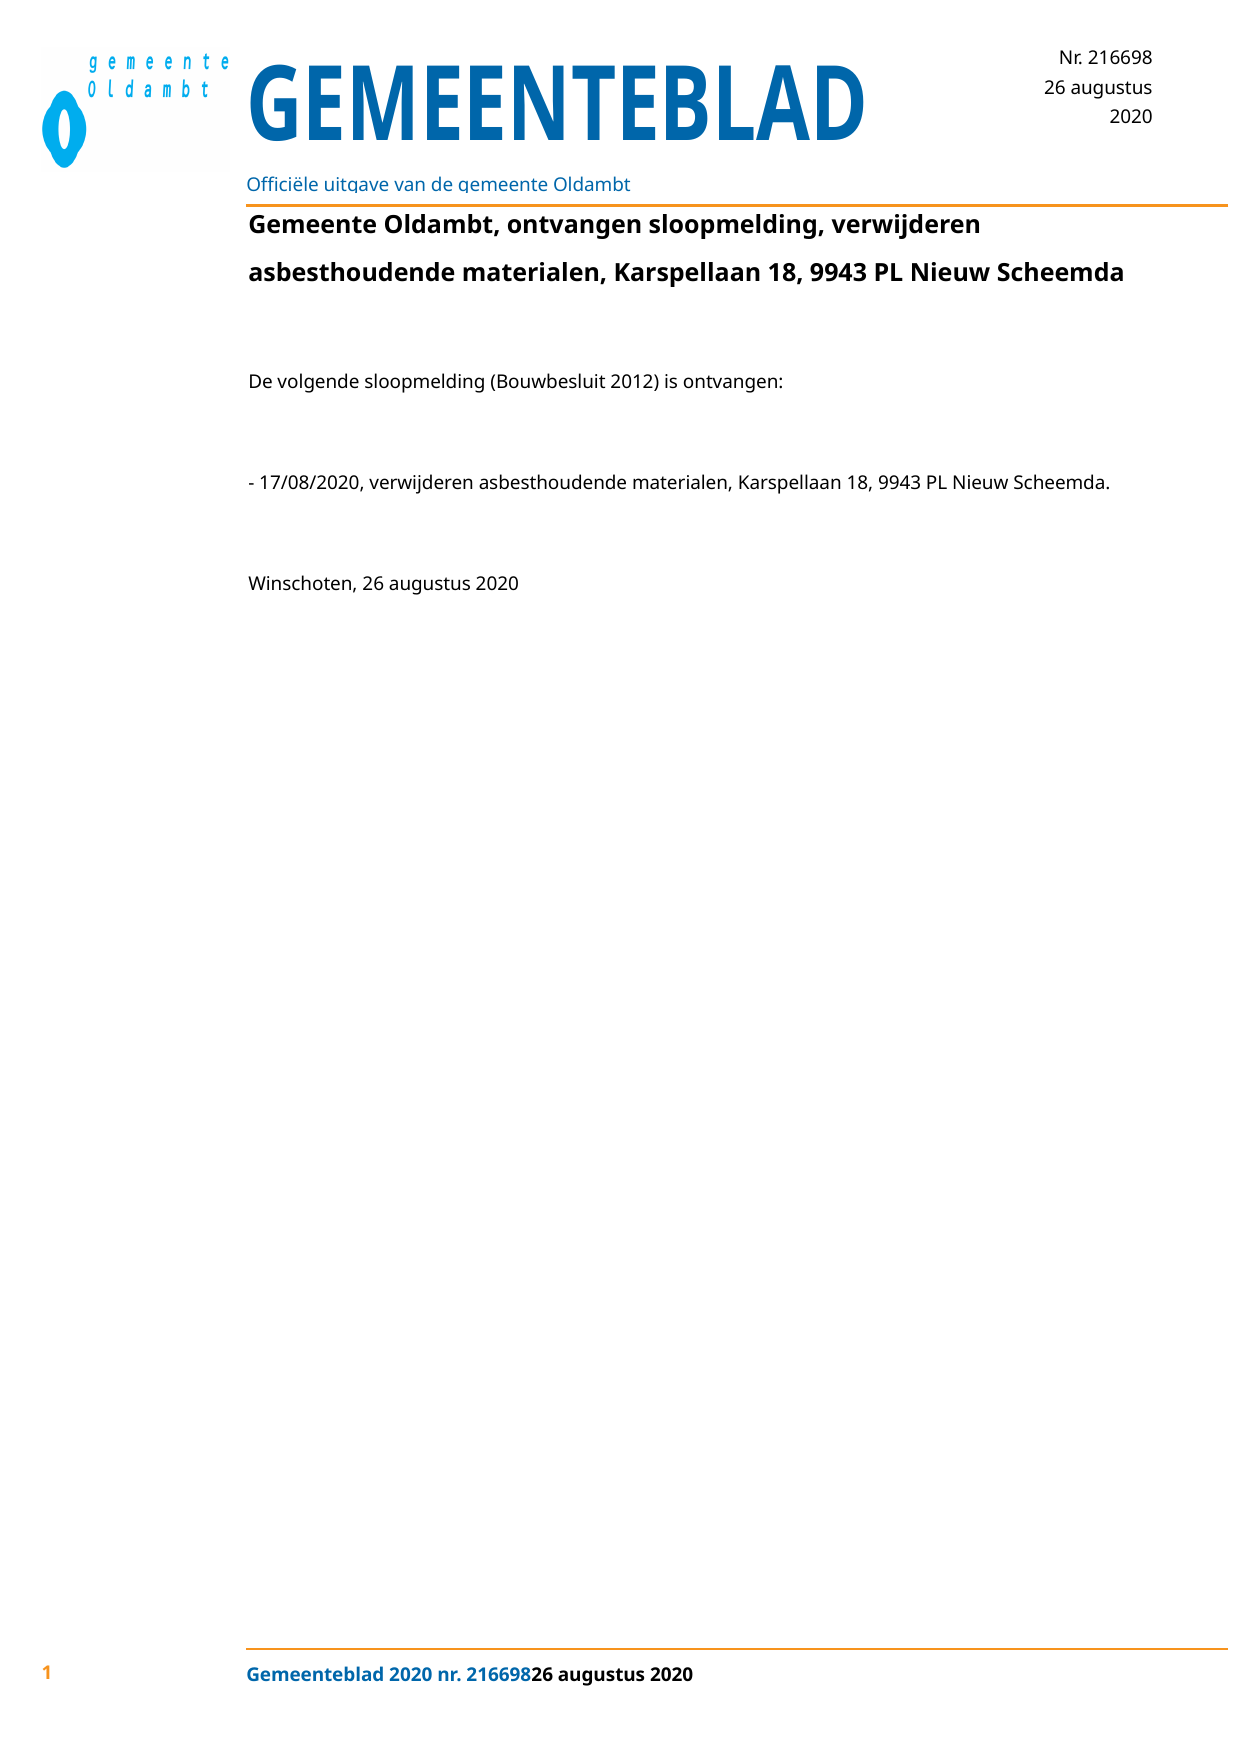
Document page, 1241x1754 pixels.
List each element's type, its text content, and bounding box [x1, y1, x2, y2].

picture [41, 47, 231, 172]
text - 17/08/2020, verwijderen asbesthoudende materialen, Karspellaan 18, 9943 PL Nieuw Scheemda. [248, 469, 1152, 495]
text Winschoten, 26 augustus 2020 [248, 570, 1152, 596]
text Gemeente Oldambt, ontvangen sloopmelding, verwijderen asbesthoudende materialen, Karspellaan 18, 9943 PL Nieuw Scheemda [248, 207, 1152, 288]
text De volgende sloopmelding (Bouwbesluit 2012) is ontvangen: [248, 368, 1152, 394]
